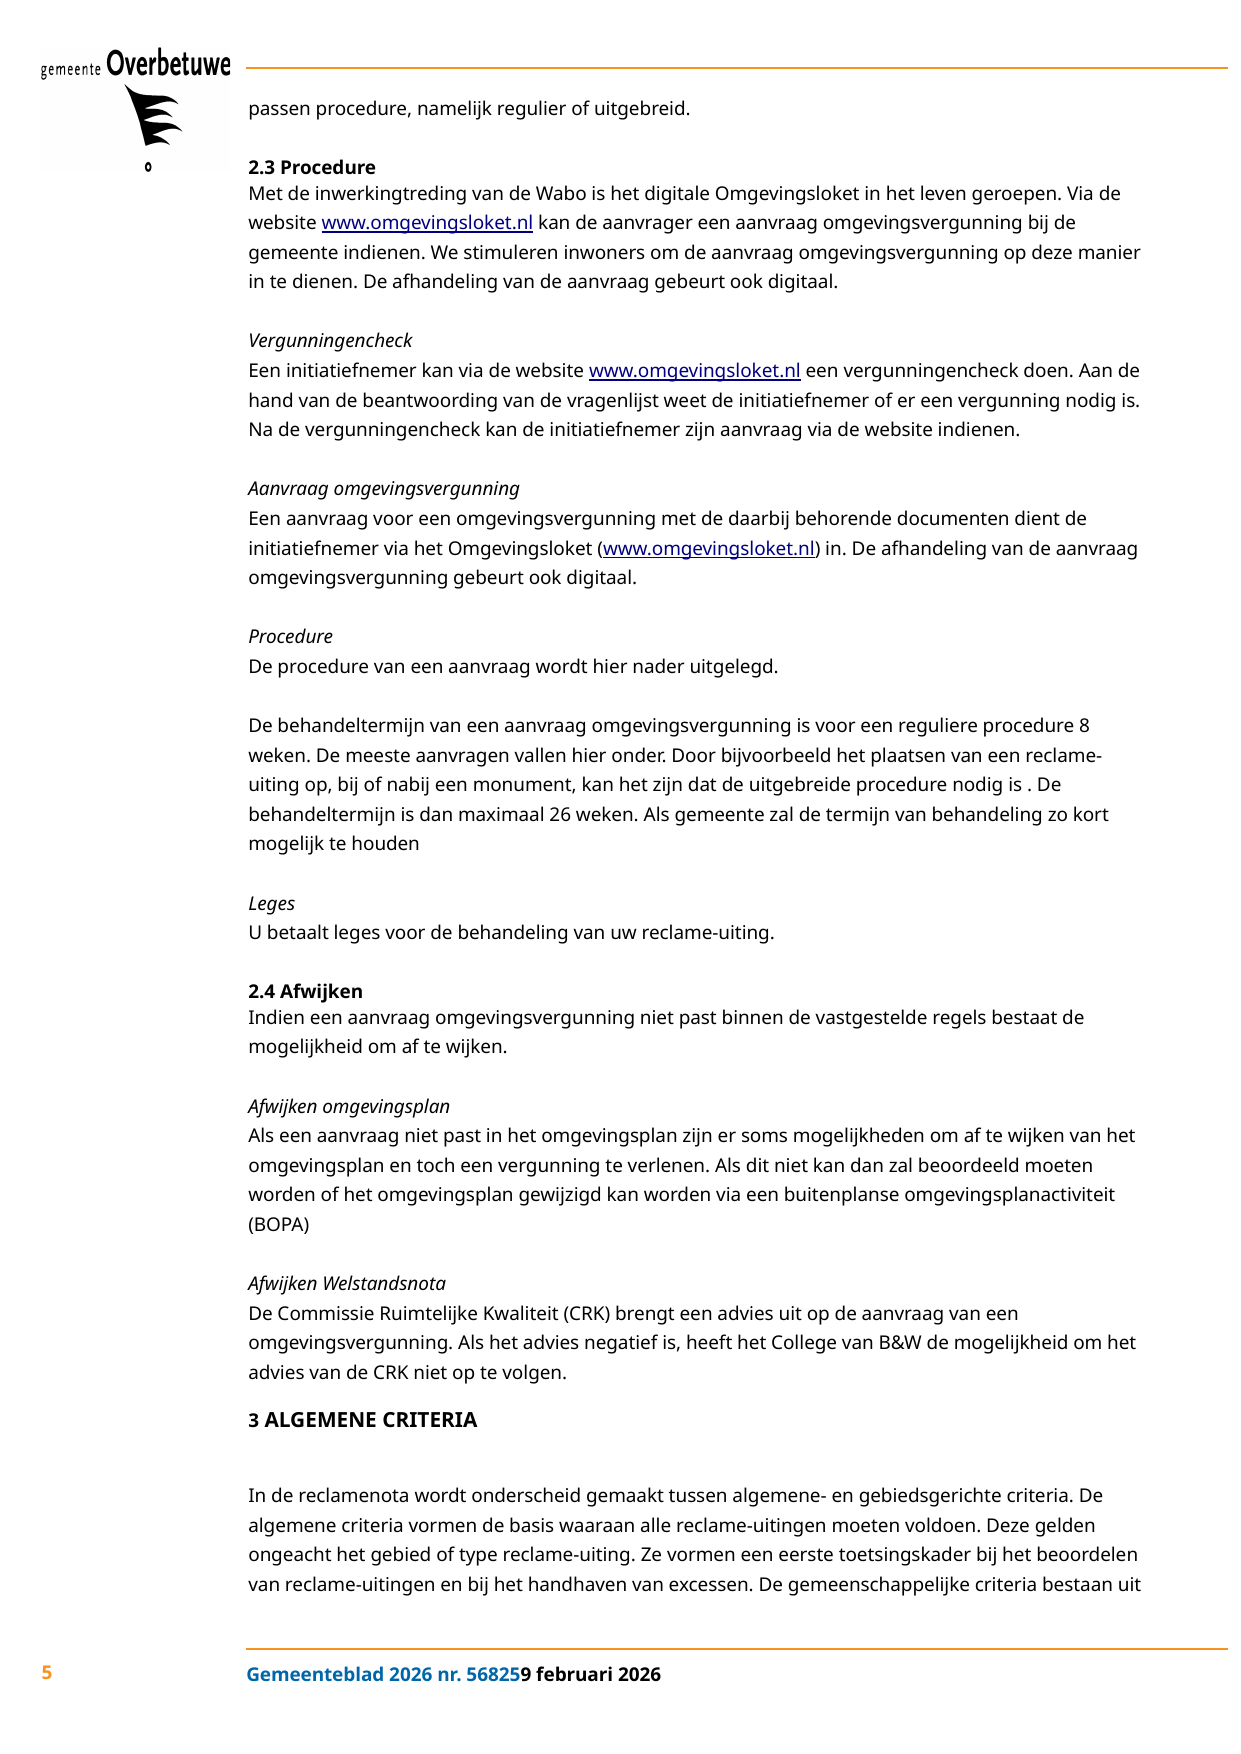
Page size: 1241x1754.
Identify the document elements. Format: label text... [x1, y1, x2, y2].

text Leges [248, 890, 1152, 915]
text Vergunningencheck [248, 328, 1152, 353]
text Aanvraag omgevingsvergunning [248, 476, 1152, 501]
text U betaalt leges voor de behandeling van uw reclame-uiting. [248, 919, 1152, 945]
text 2.4 Afwijken [248, 978, 1152, 1004]
text Procedure [248, 623, 1152, 649]
text passen procedure, namelijk regulier of uitgebreid. [248, 95, 1152, 121]
text De Commissie Ruimtelijke Kwaliteit (CRK) brengt een advies uit op de aanvraag van een omgevingsvergunning. Als het advies negatief is, heeft het College van B&W de mogelijkheid om het advies van de CRK niet op te volgen. [248, 1300, 1152, 1385]
text Een aanvraag voor een omgevingsvergunning met de daarbij behorende documenten dient de initiatiefnemer via het Omgevingsloket (www.omgevingsloket.nl) in. De afhandeling van de aanvraag omgevingsvergunning gebeurt ook digitaal. [248, 505, 1152, 590]
text In de reclamenota wordt onderscheid gemaakt tussen algemene- en gebiedsgerichte criteria. De algemene criteria vormen de basis waaraan alle reclame-uitingen moeten voldoen. Deze gelden ongeacht het gebied of type reclame-uiting. Ze vormen een eerste toetsingskader bij het beoordelen van reclame-uitingen en bij het handhaven van excessen. De gemeenschappelijke criteria bestaan uit [248, 1482, 1152, 1597]
text Indien een aanvraag omgevingsvergunning niet past binnen de vastgestelde regels bestaat de mogelijkheid om af te wijken. [248, 1004, 1152, 1059]
text Als een aanvraag niet past in het omgevingsplan zijn er soms mogelijkheden om af te wijken van het omgevingsplan en toch een vergunning te verlenen. Als dit niet kan dan zal beoordeeld moeten worden of het omgevingsplan gewijzigd kan worden via een buitenplanse omgevingsplanactiviteit (BOPA) [248, 1122, 1152, 1237]
text 2.3 Procedure [248, 154, 1152, 180]
text Afwijken omgevingsplan [248, 1093, 1152, 1119]
text De procedure van een aanvraag wordt hier nader uitgelegd. [248, 653, 1152, 679]
text 3 ALGEMENE CRITERIA [248, 1405, 1152, 1433]
text Afwijken Welstandsnota [248, 1270, 1152, 1296]
text Met de inwerkingtreding van de Wabo is het digitale Omgevingsloket in het leven geroepen. Via de website www.omgevingsloket.nl kan de aanvrager een aanvraag omgevingsvergunning bij de gemeente indienen. We stimuleren inwoners om de aanvraag omgevingsvergunning op deze manier in te dienen. De afhandeling van de aanvraag gebeurt ook digitaal. [248, 180, 1152, 294]
text De behandeltermijn van een aanvraag omgevingsvergunning is voor een reguliere procedure 8 weken. De meeste aanvragen vallen hier onder. Door bijvoorbeeld het plaatsen van een reclame-uiting op, bij of nabij een monument, kan het zijn dat de uitgebreide procedure nodig is . De behandeltermijn is dan maximaal 26 weken. Als gemeente zal de termijn van behandeling zo kort mogelijk te houden [248, 712, 1152, 856]
text Een initiatiefnemer kan via de website www.omgevingsloket.nl een vergunningencheck doen. Aan de hand van de beantwoording van de vragenlijst weet de initiatiefnemer of er een vergunning nodig is. Na de vergunningencheck kan de initiatiefnemer zijn aanvraag via de website indienen. [248, 357, 1152, 442]
picture [41, 47, 231, 172]
